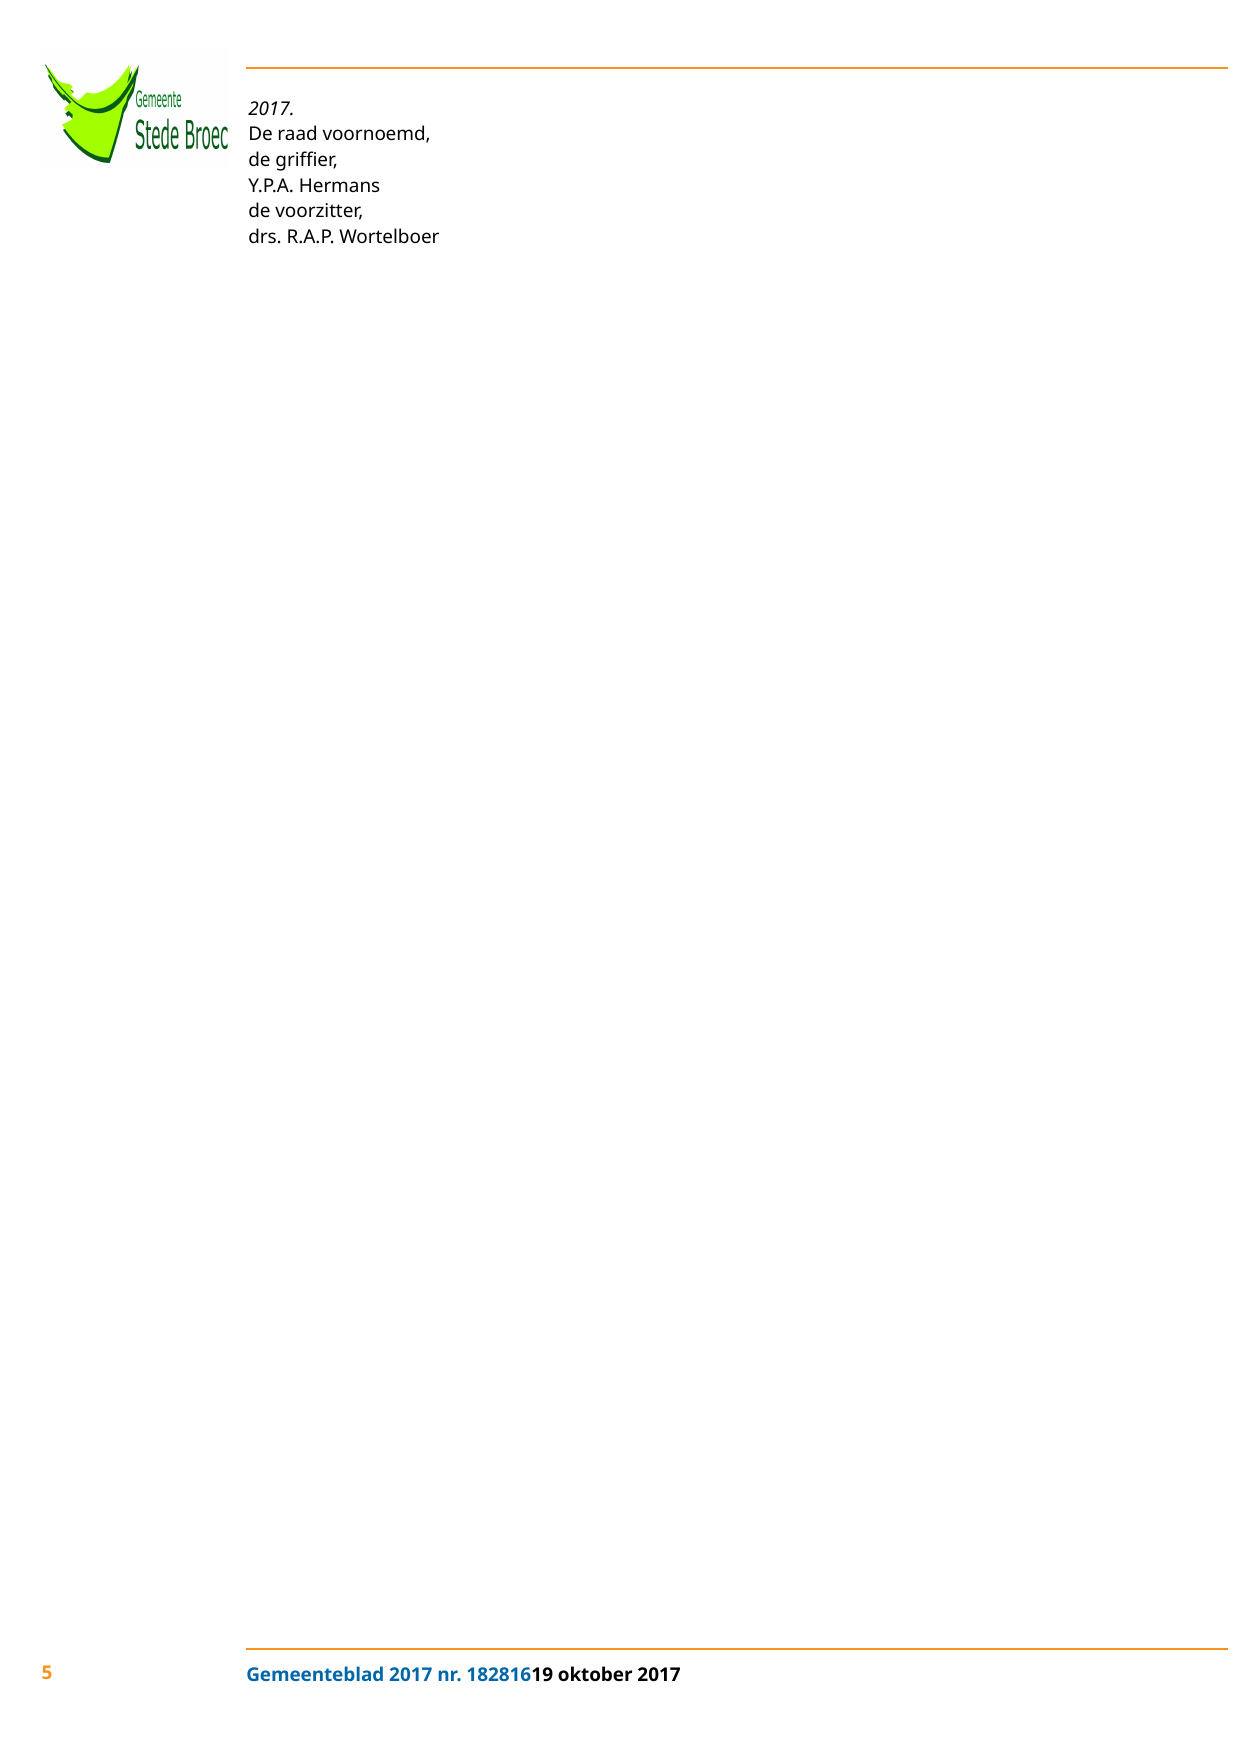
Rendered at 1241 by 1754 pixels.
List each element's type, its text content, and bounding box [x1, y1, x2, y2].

text drs. R.A.P. Wortelboer [248, 223, 1152, 249]
text 2017. [248, 95, 1152, 121]
text de voorzitter, [248, 198, 1152, 223]
text Y.P.A. Hermans [248, 172, 1152, 198]
text de griffier, [248, 146, 1152, 172]
picture [41, 47, 231, 172]
text De raad voornoemd, [248, 121, 1152, 146]
